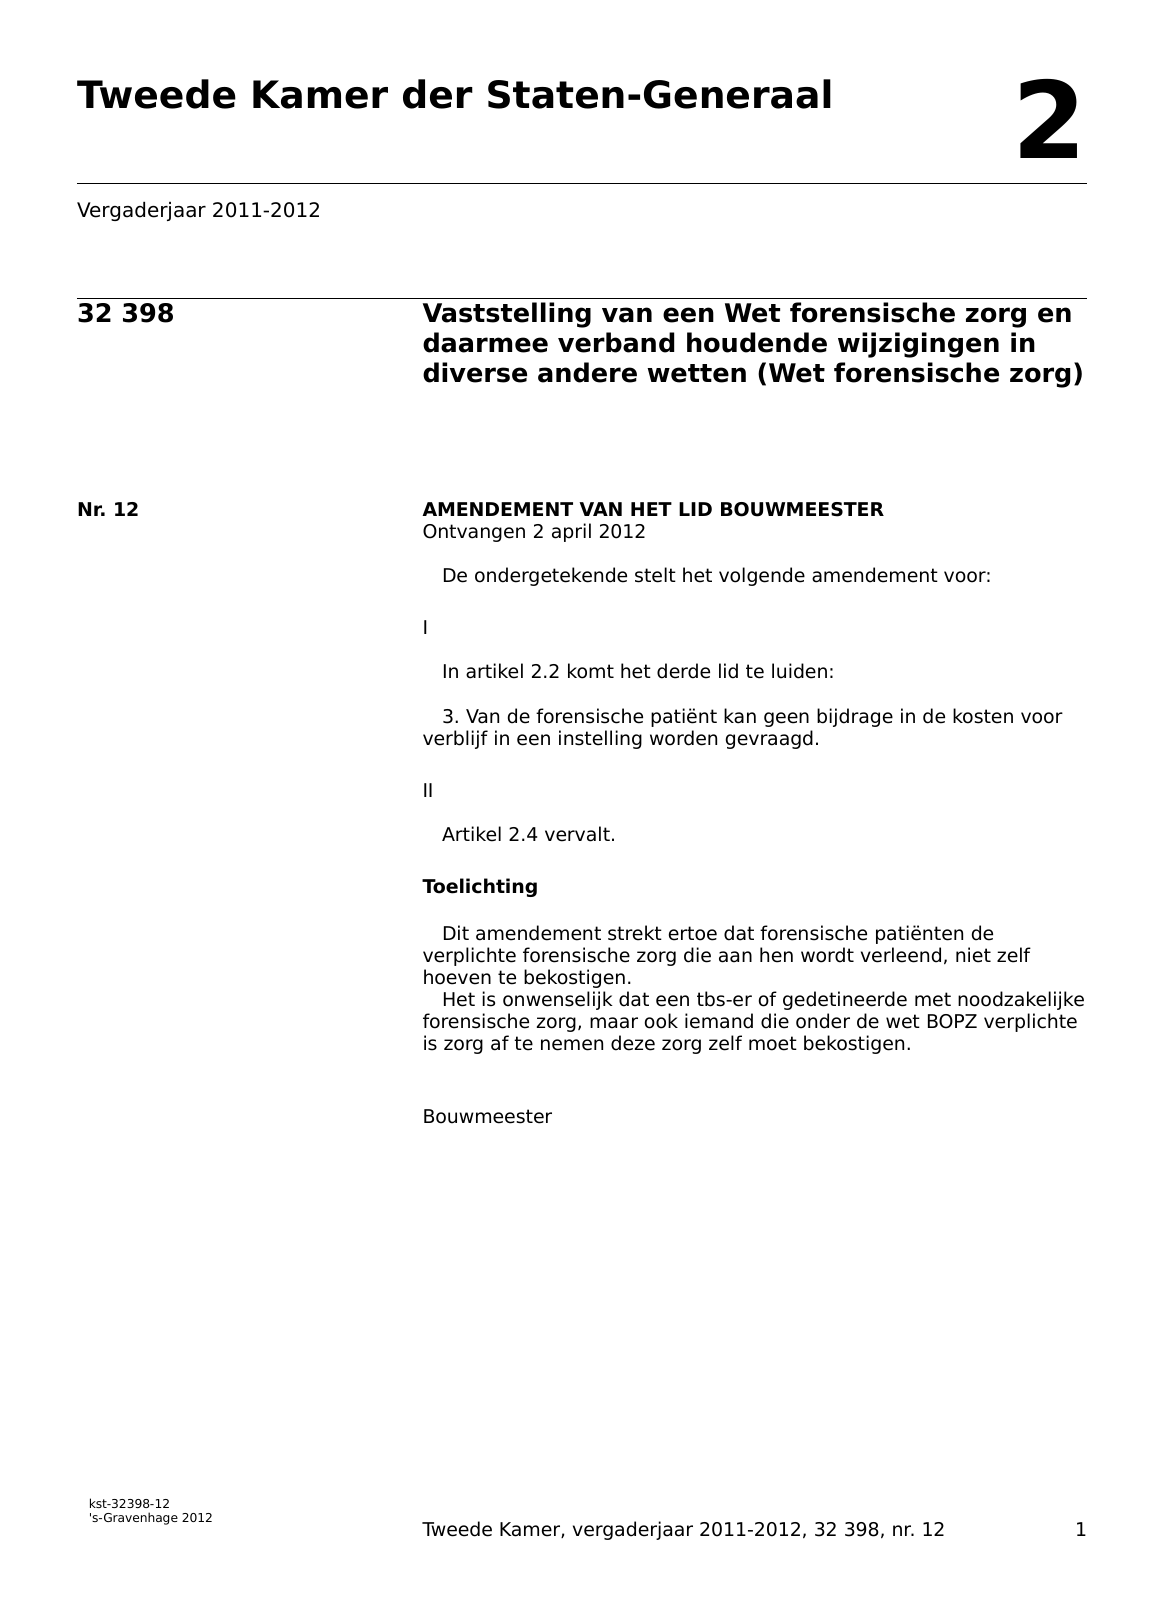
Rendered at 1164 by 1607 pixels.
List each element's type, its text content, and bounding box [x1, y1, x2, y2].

subtitle Nr. 12 AMENDEMENT VAN HET LID BOUWMEESTER [77, 499, 1087, 521]
text In artikel 2.2 komt het derde lid te luiden: [422, 661, 1087, 683]
text Ontvangen 2 april 2012 [422, 521, 1087, 543]
subtitle Toelichting [422, 876, 1087, 898]
subtitle II [422, 779, 1087, 801]
text Bouwmeester [422, 1084, 1087, 1128]
table_header Tweede Kamer der Staten-Generaal [77, 59, 886, 183]
subtitle I [422, 617, 1087, 639]
text Dit amendement strekt ertoe dat forensische patiënten de verplichte forensische zorg die aan hen wordt verleend, niet zelf hoeven te bekostigen. [422, 923, 1087, 988]
text 3. Van de forensische patiënt kan geen bijdrage in de kosten voor verblijf in een instelling worden gevraagd. [422, 706, 1087, 749]
text De ondergetekende stelt het volgende amendement voor: [422, 565, 1087, 587]
subtitle 32 398 Vaststelling van een Wet forensische zorg en daarmee verband houdende wijzigingen in diverse andere wetten (Wet forensische zorg) [77, 299, 1087, 388]
text Artikel 2.4 vervalt. [422, 824, 1087, 846]
table_header 2 [886, 59, 1087, 183]
table_cell Vergaderjaar 2011-2012 [77, 184, 1087, 298]
text 's-Gravenhage 2012 [88, 1511, 323, 1525]
text Het is onwenselijk dat een tbs-er of gedetineerde met noodzakelijke forensische zorg, maar ook iemand die onder de wet BOPZ verplichte is zorg af te nemen deze zorg zelf moet bekostigen. [422, 988, 1087, 1054]
text kst-32398-12 [88, 1497, 323, 1511]
